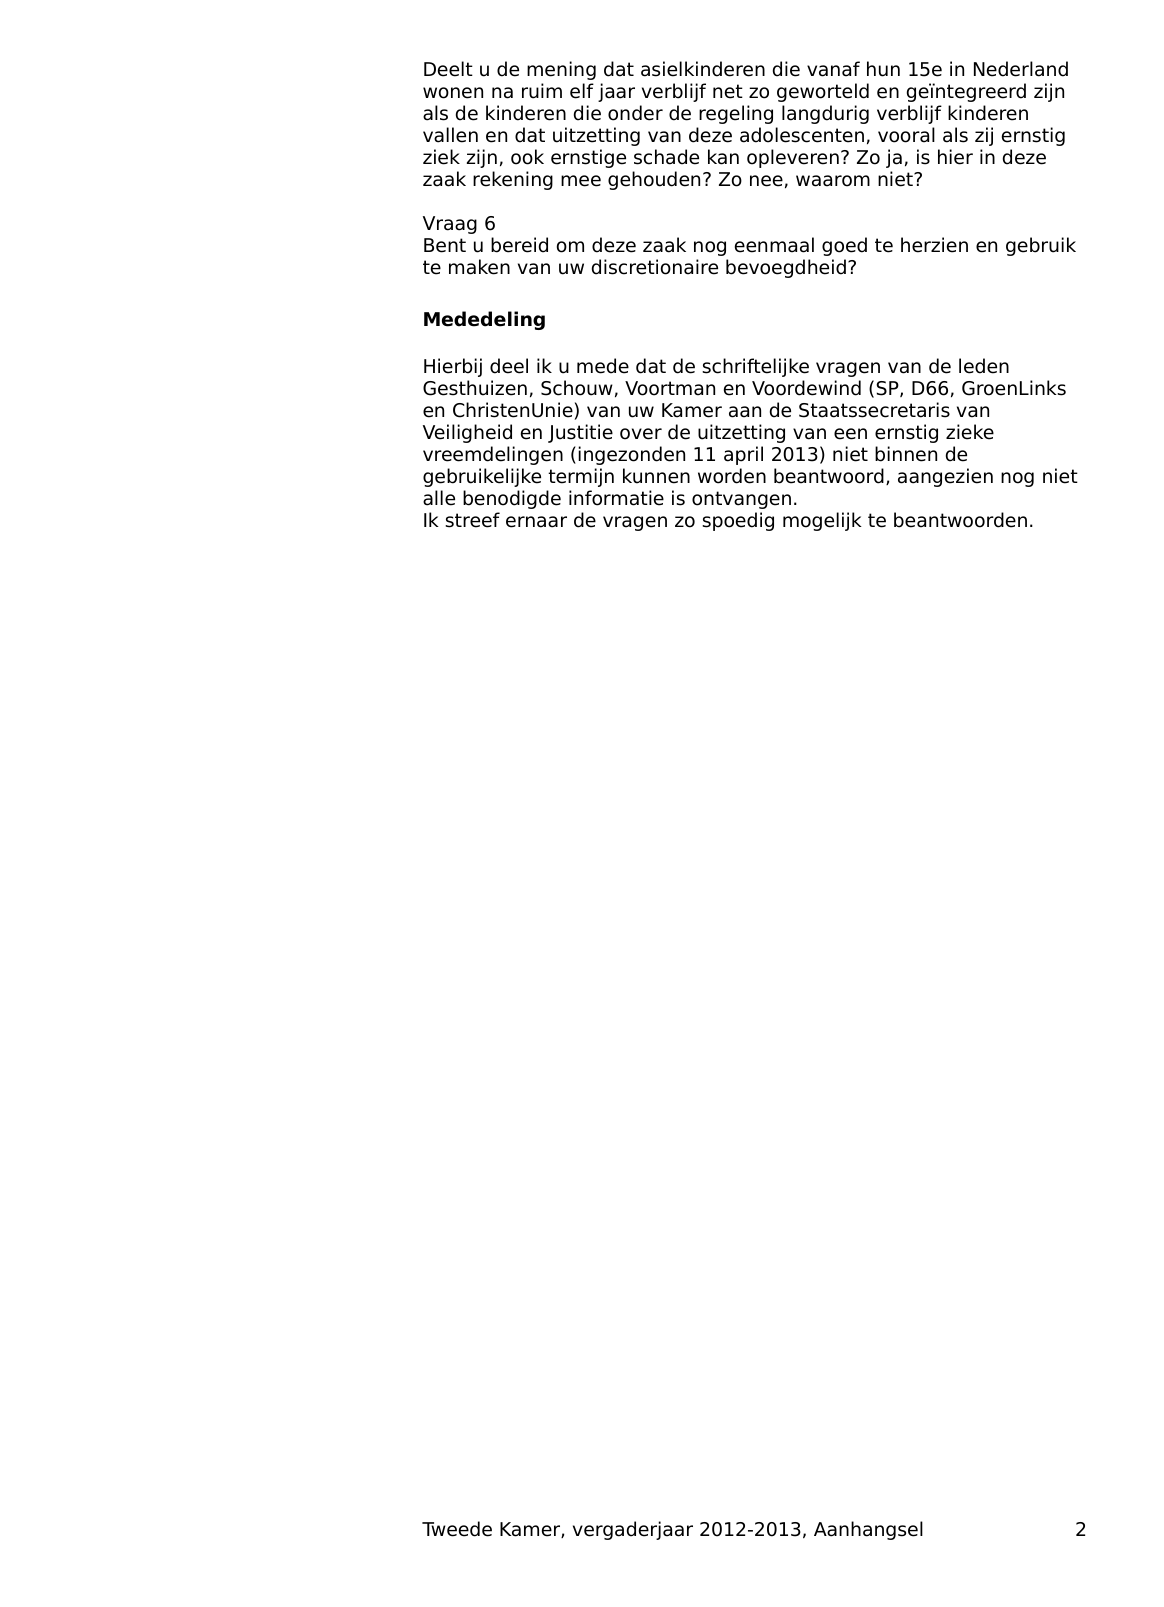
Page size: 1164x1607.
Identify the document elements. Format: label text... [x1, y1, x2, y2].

text Ik streef ernaar de vragen zo spoedig mogelijk te beantwoorden. [422, 510, 1087, 532]
text Hierbij deel ik u mede dat de schriftelijke vragen van de leden Gesthuizen, Schouw, Voortman en Voordewind (SP, D66, GroenLinks en ChristenUnie) van uw Kamer aan de Staatssecretaris van Veiligheid en Justitie over de uitzetting van een ernstig zieke vreemdelingen (ingezonden 11 april 2013) niet binnen de gebruikelijke termijn kunnen worden beantwoord, aangezien nog niet alle benodigde informatie is ontvangen. [422, 356, 1087, 510]
subtitle Mededeling [422, 309, 1087, 331]
text Vraag 6 [422, 213, 1087, 235]
text Bent u bereid om deze zaak nog eenmaal goed te herzien en gebruik te maken van uw discretionaire bevoegdheid? [422, 235, 1087, 279]
text Deelt u de mening dat asielkinderen die vanaf hun 15e in Nederland wonen na ruim elf jaar verblijf net zo geworteld en geïntegreerd zijn als de kinderen die onder de regeling langdurig verblijf kinderen vallen en dat uitzetting van deze adolescenten, vooral als zij ernstig ziek zijn, ook ernstige schade kan opleveren? Zo ja, is hier in deze zaak rekening mee gehouden? Zo nee, waarom niet? [422, 59, 1087, 191]
